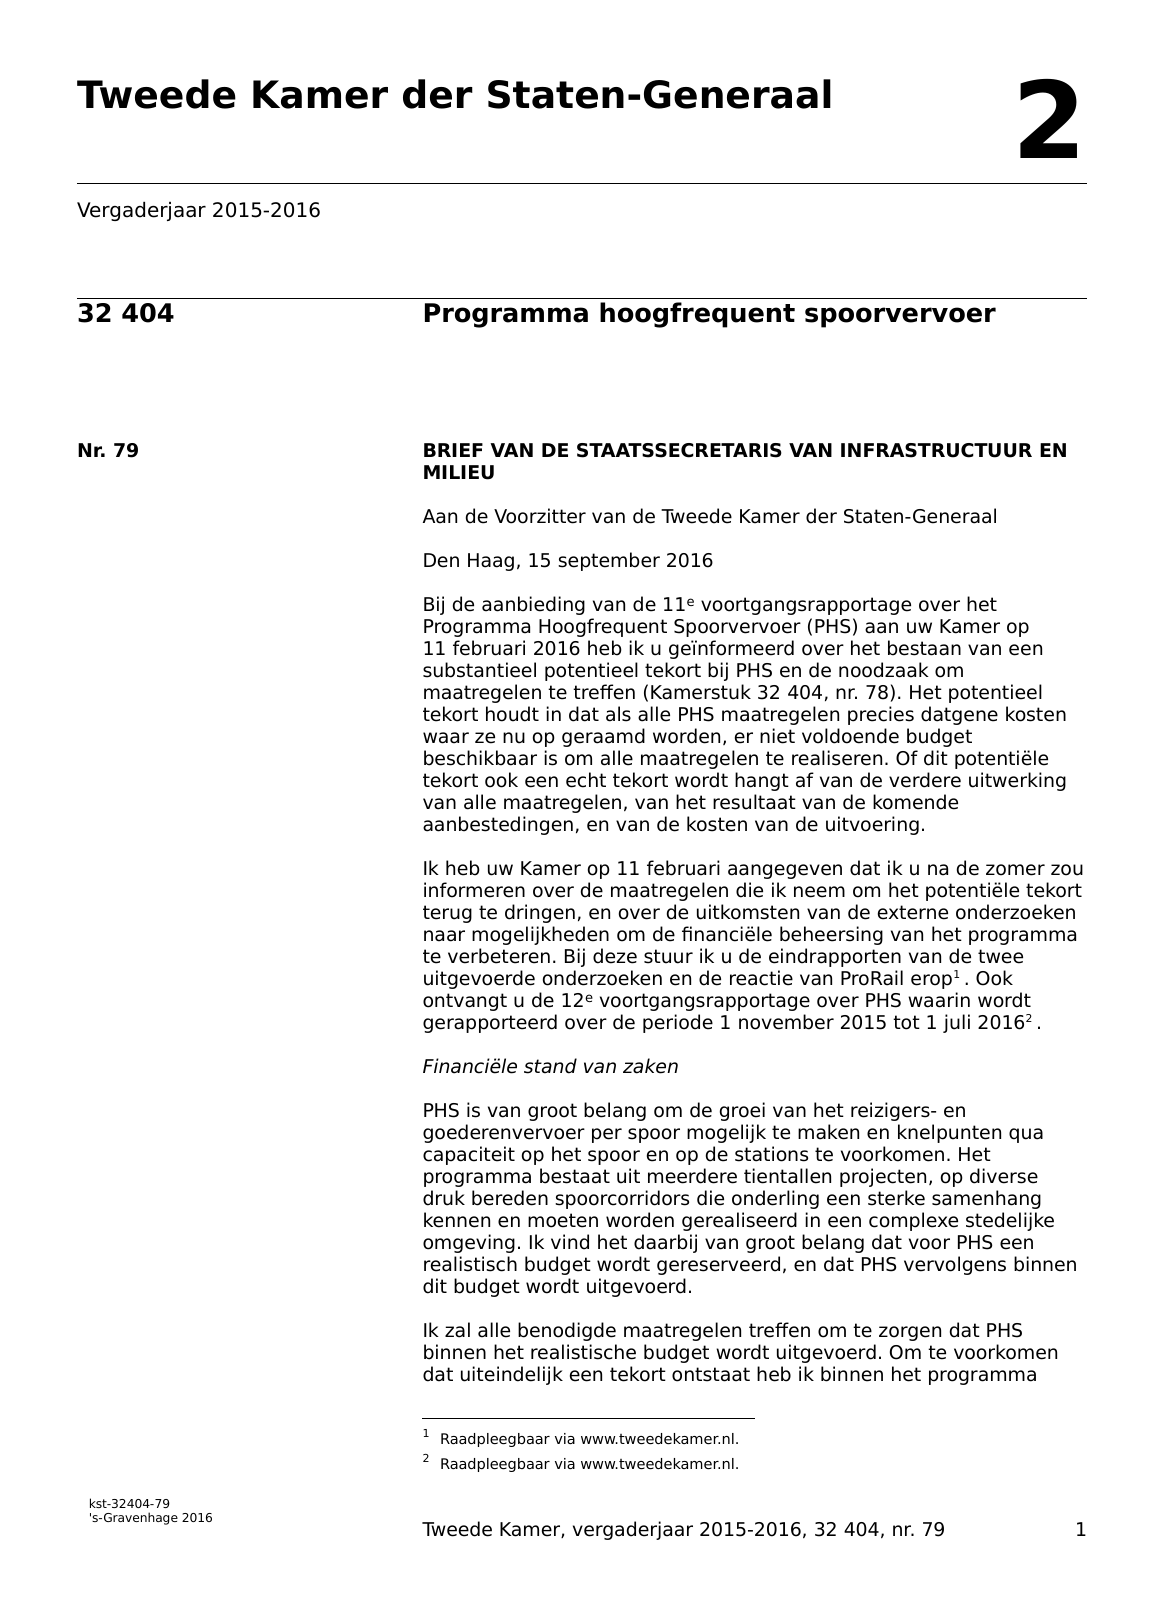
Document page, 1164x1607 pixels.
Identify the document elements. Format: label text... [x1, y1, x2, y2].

table_cell Vergaderjaar 2015-2016 [77, 184, 1087, 298]
text PHS is van groot belang om de groei van het reizigers- en goederenvervoer per spoor mogelijk te maken en knelpunten qua capaciteit op het spoor en op de stations te voorkomen. Het programma bestaat uit meerdere tientallen projecten, op diverse druk bereden spoorcorridors die onderling een sterke samenhang kennen en moeten worden gerealiseerd in een complexe stedelijke omgeving. Ik vind het daarbij van groot belang dat voor PHS een realistisch budget wordt gereserveerd, en dat PHS vervolgens binnen dit budget wordt uitgevoerd. [422, 1100, 1087, 1298]
text Aan de Voorzitter van de Tweede Kamer der Staten-Generaal [422, 506, 1087, 528]
text Ik zal alle benodigde maatregelen treffen om te zorgen dat PHS binnen het realistische budget wordt uitgevoerd. Om te voorkomen dat uiteindelijk een tekort ontstaat heb ik binnen het programma [422, 1320, 1087, 1386]
text kst-32404-79 [88, 1497, 323, 1511]
table_header Tweede Kamer der Staten-Generaal [77, 59, 886, 183]
text Raadpleegbaar via www.tweedekamer.nl. [422, 1452, 1087, 1474]
subtitle Financiële stand van zaken [422, 1056, 1087, 1078]
subtitle Nr. 79 BRIEF VAN DE STAATSSECRETARIS VAN INFRASTRUCTUUR EN MILIEU [77, 440, 1087, 484]
subtitle 32 404 Programma hoogfrequent spoorvervoer [77, 299, 1087, 329]
text Den Haag, 15 september 2016 [422, 550, 1087, 572]
text Raadpleegbaar via www.tweedekamer.nl. [422, 1427, 1087, 1449]
text 's-Gravenhage 2016 [88, 1511, 323, 1525]
text Bij de aanbieding van de 11e voortgangsrapportage over het Programma Hoogfrequent Spoorvervoer (PHS) aan uw Kamer op 11 februari 2016 heb ik u geïnformeerd over het bestaan van een substantieel potentieel tekort bij PHS en de noodzaak om maatregelen te treffen (Kamerstuk 32 404, nr. 78). Het potentieel tekort houdt in dat als alle PHS maatregelen precies datgene kosten waar ze nu op geraamd worden, er niet voldoende budget beschikbaar is om alle maatregelen te realiseren. Of dit potentiële tekort ook een echt tekort wordt hangt af van de verdere uitwerking van alle maatregelen, van het resultaat van de komende aanbestedingen, en van de kosten van de uitvoering. [422, 594, 1087, 836]
table_header 2 [886, 59, 1087, 183]
text Ik heb uw Kamer op 11 februari aangegeven dat ik u na de zomer zou informeren over de maatregelen die ik neem om het potentiële tekort terug te dringen, en over de uitkomsten van de externe onderzoeken naar mogelijkheden om de financiële beheersing van het programma te verbeteren. Bij deze stuur ik u de eindrapporten van de twee uitgevoerde onderzoeken en de reactie van ProRail erop. Ook ontvangt u de 12e voortgangsrapportage over PHS waarin wordt gerapporteerd over de periode 1 november 2015 tot 1 juli 2016. [422, 858, 1087, 1034]
